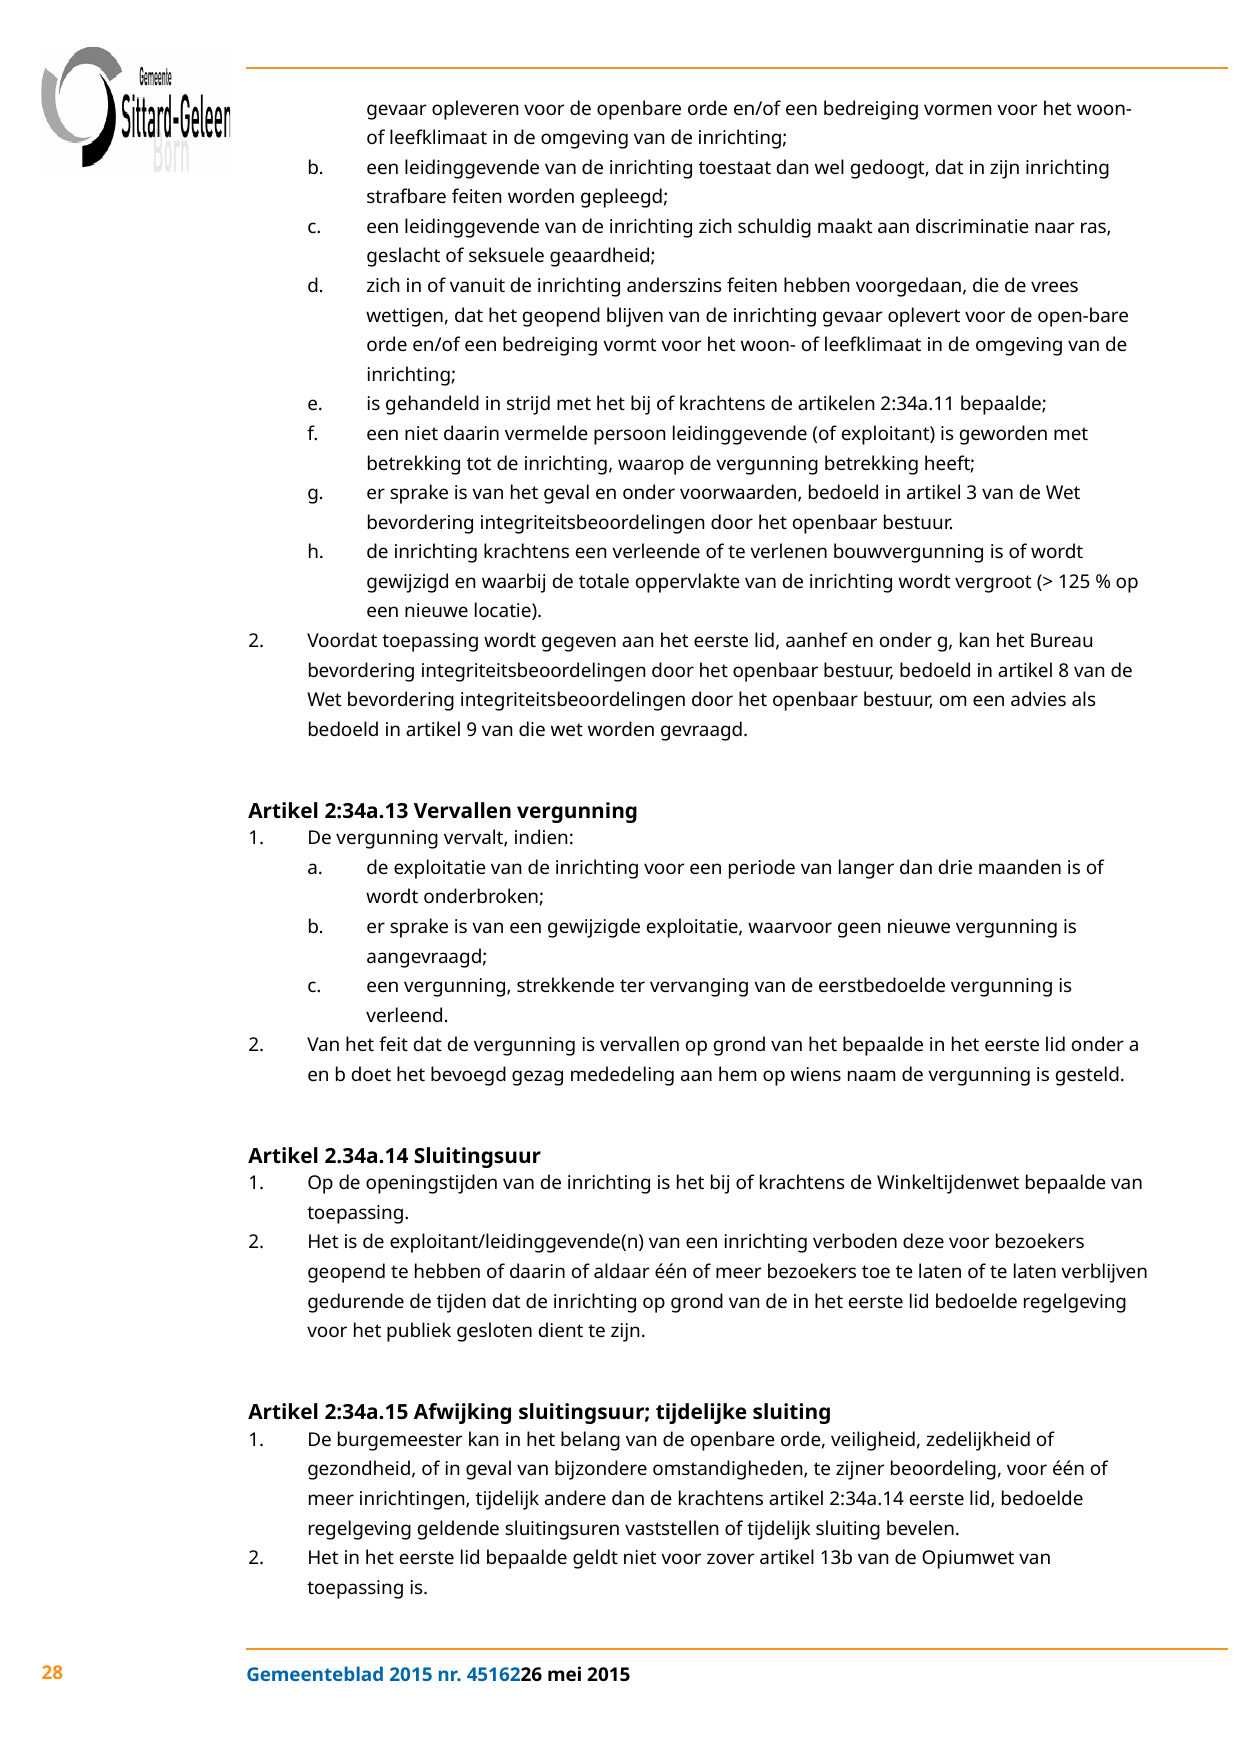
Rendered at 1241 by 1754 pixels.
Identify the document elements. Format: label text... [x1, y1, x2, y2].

list Voordat toepassing wordt gegeven aan het eerste lid, aanhef en onder g, kan het Bureau bevordering integriteitsbeoordelingen door het openbaar bestuur, bedoeld in artikel 8 van de Wet bevordering integriteitsbeoordelingen door het openbaar bestuur, om een advies als bedoeld in artikel 9 van die wet worden gevraagd. [248, 627, 1152, 742]
list de exploitatie van de inrichting voor een periode van langer dan drie maanden is of wordt onderbroken; [307, 854, 1152, 909]
list een leidinggevende van de inrichting zich schuldig maakt aan discriminatie naar ras, geslacht of seksuele geaardheid; [307, 213, 1152, 268]
text Artikel 2.34a.14 Sluitingsuur [248, 1141, 1152, 1169]
list er sprake is van het geval en onder voorwaarden, bedoeld in artikel 3 van de Wet bevordering integriteitsbeoordelingen door het openbaar bestuur. [307, 479, 1152, 535]
list De vergunning vervalt, indien: [248, 824, 1152, 850]
list zich in of vanuit de inrichting anderszins feiten hebben voorgedaan, die de vrees wettigen, dat het geopend blijven van de inrichting gevaar oplevert voor de open-bare orde en/of een bedreiging vormt voor het woon- of leefklimaat in de omgeving van de inrichting; [307, 272, 1152, 387]
text Artikel 2:34a.15 Afwijking sluitingsuur; tijdelijke sluiting [248, 1397, 1152, 1426]
list een niet daarin vermelde persoon leidinggevende (of exploitant) is geworden met betrekking tot de inrichting, waarop de vergunning betrekking heeft; [307, 420, 1152, 476]
list Op de openingstijden van de inrichting is het bij of krachtens de Winkeltijdenwet bepaalde van toepassing. [248, 1169, 1152, 1225]
picture [41, 47, 231, 172]
list is gehandeld in strijd met het bij of krachtens de artikelen 2:34a.11 bepaalde; [307, 391, 1152, 416]
list Het is de exploitant/leidinggevende(n) van een inrichting verboden deze voor bezoekers geopend te hebben of daarin of aldaar één of meer bezoekers toe te laten of te laten verblijven gedurende de tijden dat de inrichting op grond van de in het eerste lid bedoelde regelgeving voor het publiek gesloten dient te zijn. [248, 1229, 1152, 1343]
list Van het feit dat de vergunning is vervallen op grond van het bepaalde in het eerste lid onder a en b doet het bevoegd gezag mededeling aan hem op wiens naam de vergunning is gesteld. [248, 1032, 1152, 1087]
list een leidinggevende van de inrichting toestaat dan wel gedoogt, dat in zijn inrichting strafbare feiten worden gepleegd; [307, 154, 1152, 209]
list De burgemeester kan in het belang van de openbare orde, veiligheid, zedelijkheid of gezondheid, of in geval van bijzondere omstandigheden, te zijner beoordeling, voor één of meer inrichtingen, tijdelijk andere dan de krachtens artikel 2:34a.14 eerste lid, bedoelde regelgeving geldende sluitingsuren vaststellen of tijdelijk sluiting bevelen. [248, 1426, 1152, 1540]
list Het in het eerste lid bepaalde geldt niet voor zover artikel 13b van de Opiumwet van toepassing is. [248, 1544, 1152, 1599]
list de inrichting krachtens een verleende of te verlenen bouwvergunning is of wordt gewijzigd en waarbij de totale oppervlakte van de inrichting wordt vergroot (> 125 % op een nieuwe locatie). [307, 538, 1152, 623]
list een vergunning, strekkende ter vervanging van de eerstbedoelde vergunning is verleend. [307, 972, 1152, 1028]
list er sprake is van een gewijzigde exploitatie, waarvoor geen nieuwe vergunning is aangevraagd; [307, 913, 1152, 968]
list gevaar opleveren voor de openbare orde en/of een bedreiging vormen voor het woon- of leefklimaat in de omgeving van de inrichting; [307, 95, 1152, 150]
text Artikel 2:34a.13 Vervallen vergunning [248, 796, 1152, 824]
